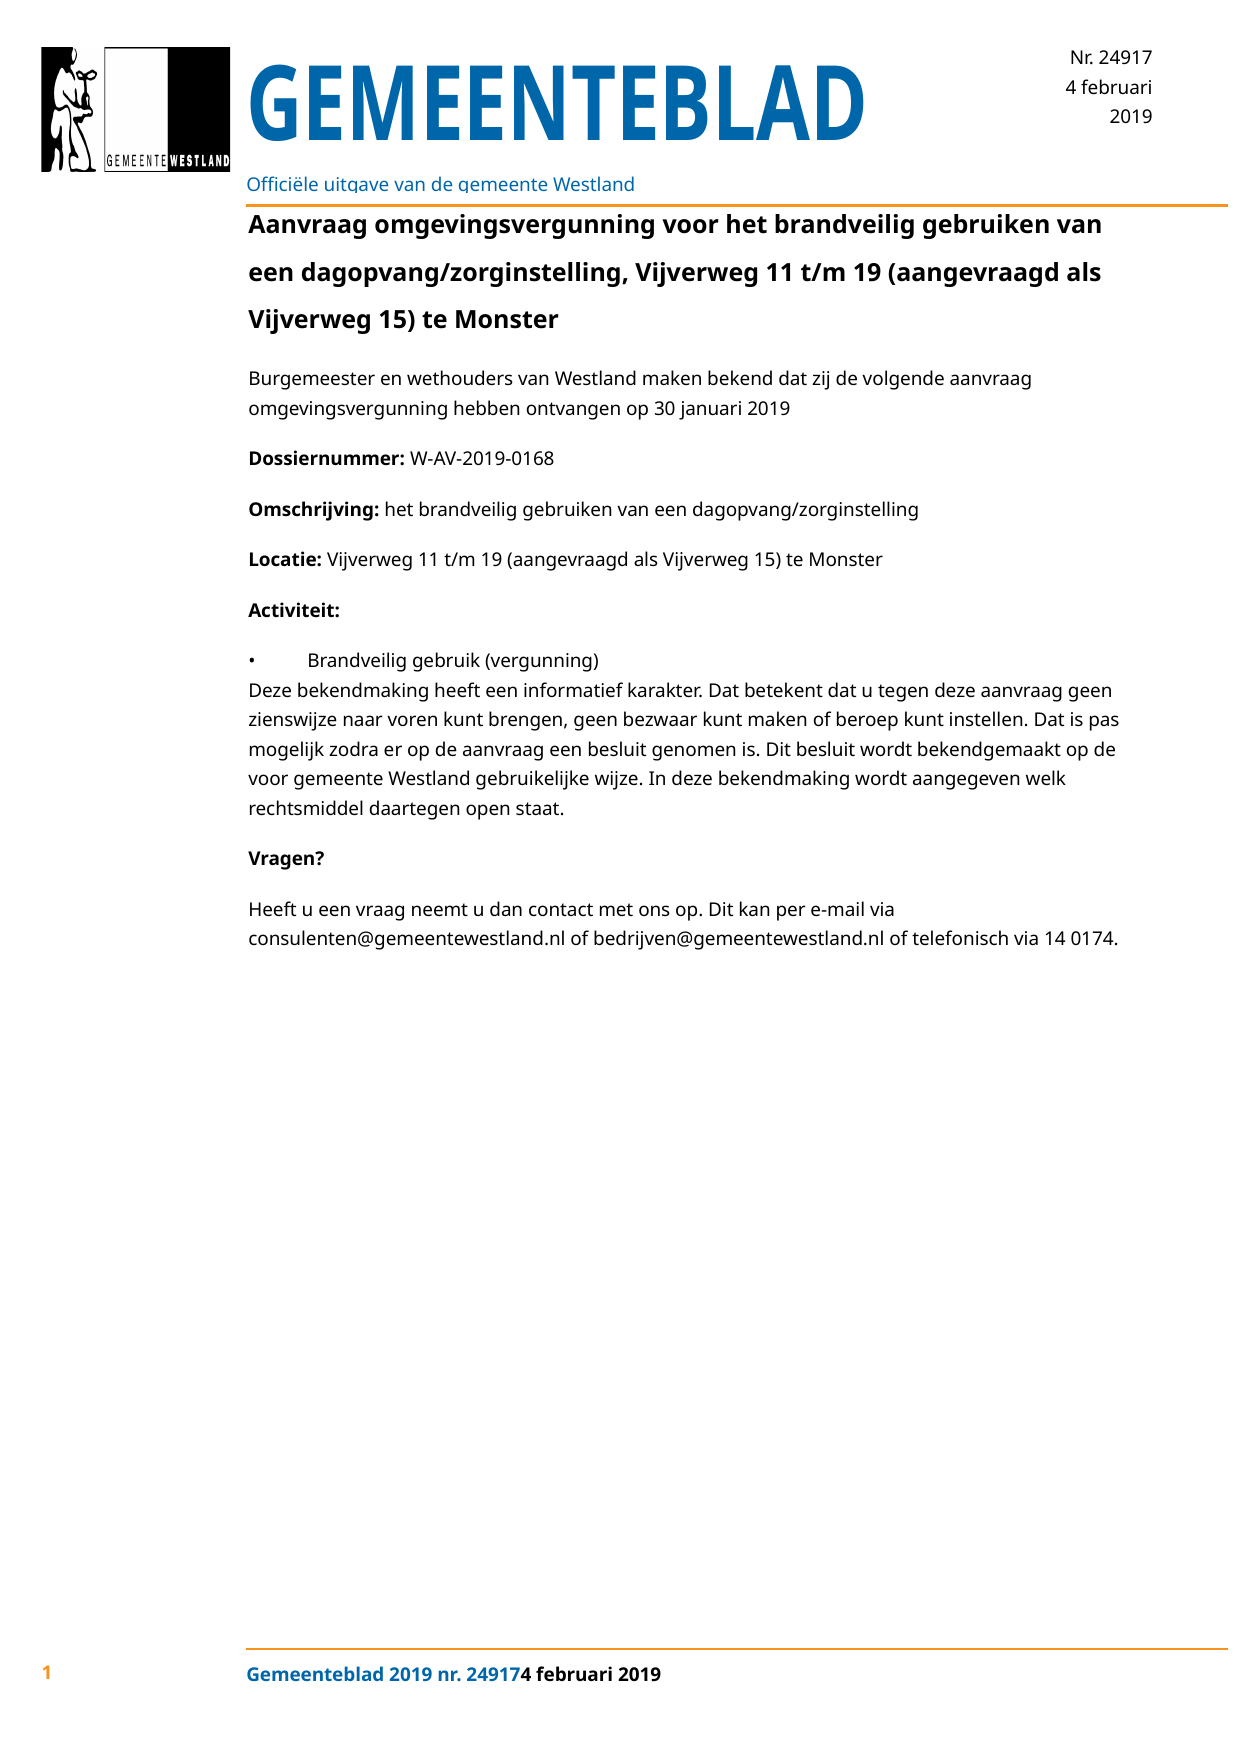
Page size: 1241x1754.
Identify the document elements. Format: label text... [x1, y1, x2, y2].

text Dossiernummer: W-AV-2019-0168 [248, 446, 1152, 471]
text Aanvraag omgevingsvergunning voor het brandveilig gebruiken van een dagopvang/zorginstelling, Vijverweg 11 t/m 19 (aangevraagd als Vijverweg 15) te Monster [248, 207, 1152, 336]
list Brandveilig gebruik (vergunning) [248, 647, 1152, 673]
text Activiteit: [248, 597, 1152, 622]
picture [41, 47, 231, 172]
text Burgemeester en wethouders van Westland maken bekend dat zij de volgende aanvraag omgevingsvergunning hebben ontvangen op 30 januari 2019 [248, 366, 1152, 421]
text Locatie: Vijverweg 11 t/m 19 (aangevraagd als Vijverweg 15) te Monster [248, 546, 1152, 572]
text Deze bekendmaking heeft een informatief karakter. Dat betekent dat u tegen deze aanvraag geen zienswijze naar voren kunt brengen, geen bezwaar kunt maken of beroep kunt instellen. Dat is pas mogelijk zodra er op de aanvraag een besluit genomen is. Dit besluit wordt bekendgemaakt op de voor gemeente Westland gebruikelijke wijze. In deze bekendmaking wordt aangegeven welk rechtsmiddel daartegen open staat. [248, 677, 1152, 821]
text Omschrijving: het brandveilig gebruiken van een dagopvang/zorginstelling [248, 496, 1152, 522]
text Heeft u een vraag neemt u dan contact met ons op. Dit kan per e-mail via consulenten@gemeentewestland.nl of bedrijven@gemeentewestland.nl of telefonisch via 14 0174. [248, 896, 1152, 951]
text Vragen? [248, 846, 1152, 871]
